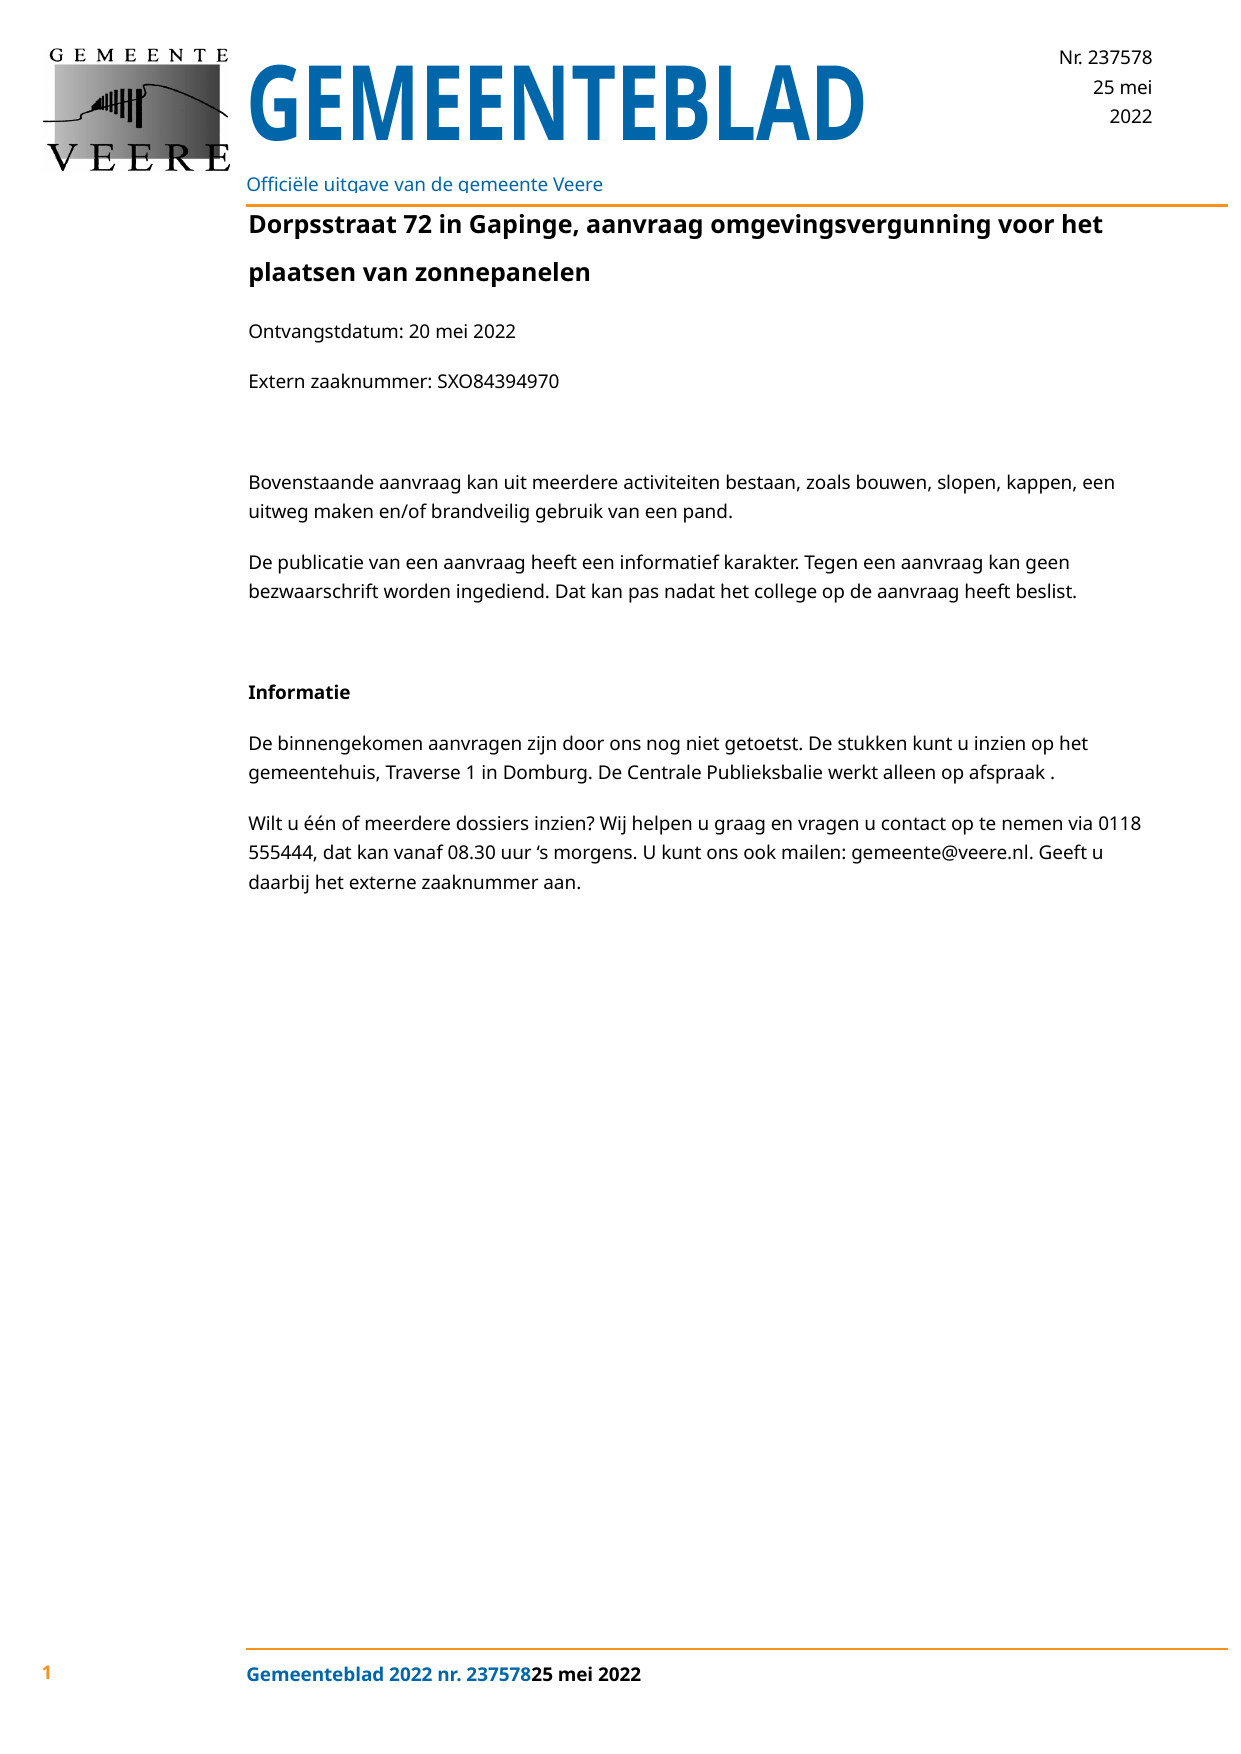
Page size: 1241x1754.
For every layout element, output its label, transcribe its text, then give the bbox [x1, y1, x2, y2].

text Extern zaaknummer: SXO84394970 [248, 368, 1152, 394]
text Dorpsstraat 72 in Gapinge, aanvraag omgevingsvergunning voor het plaatsen van zonnepanelen [248, 207, 1152, 288]
text De binnengekomen aanvragen zijn door ons nog niet getoetst. De stukken kunt u inzien op het gemeentehuis, Traverse 1 in Domburg. De Centrale Publieksbalie werkt alleen op afspraak . [248, 730, 1152, 785]
text Informatie [248, 679, 1152, 705]
text Ontvangstdatum: 20 mei 2022 [248, 318, 1152, 344]
text Wilt u één of meerdere dossiers inzien? Wij helpen u graag en vragen u contact op te nemen via 0118 555444, dat kan vanaf 08.30 uur ‘s morgens. U kunt ons ook mailen: gemeente@veere.nl. Geeft u daarbij het externe zaaknummer aan. [248, 810, 1152, 895]
text De publicatie van een aanvraag heeft een informatief karakter. Tegen een aanvraag kan geen bezwaarschrift worden ingediend. Dat kan pas nadat het college op de aanvraag heeft beslist. [248, 549, 1152, 604]
text Bovenstaande aanvraag kan uit meerdere activiteiten bestaan, zoals bouwen, slopen, kappen, een uitweg maken en/of brandveilig gebruik van een pand. [248, 469, 1152, 524]
picture [41, 47, 231, 172]
